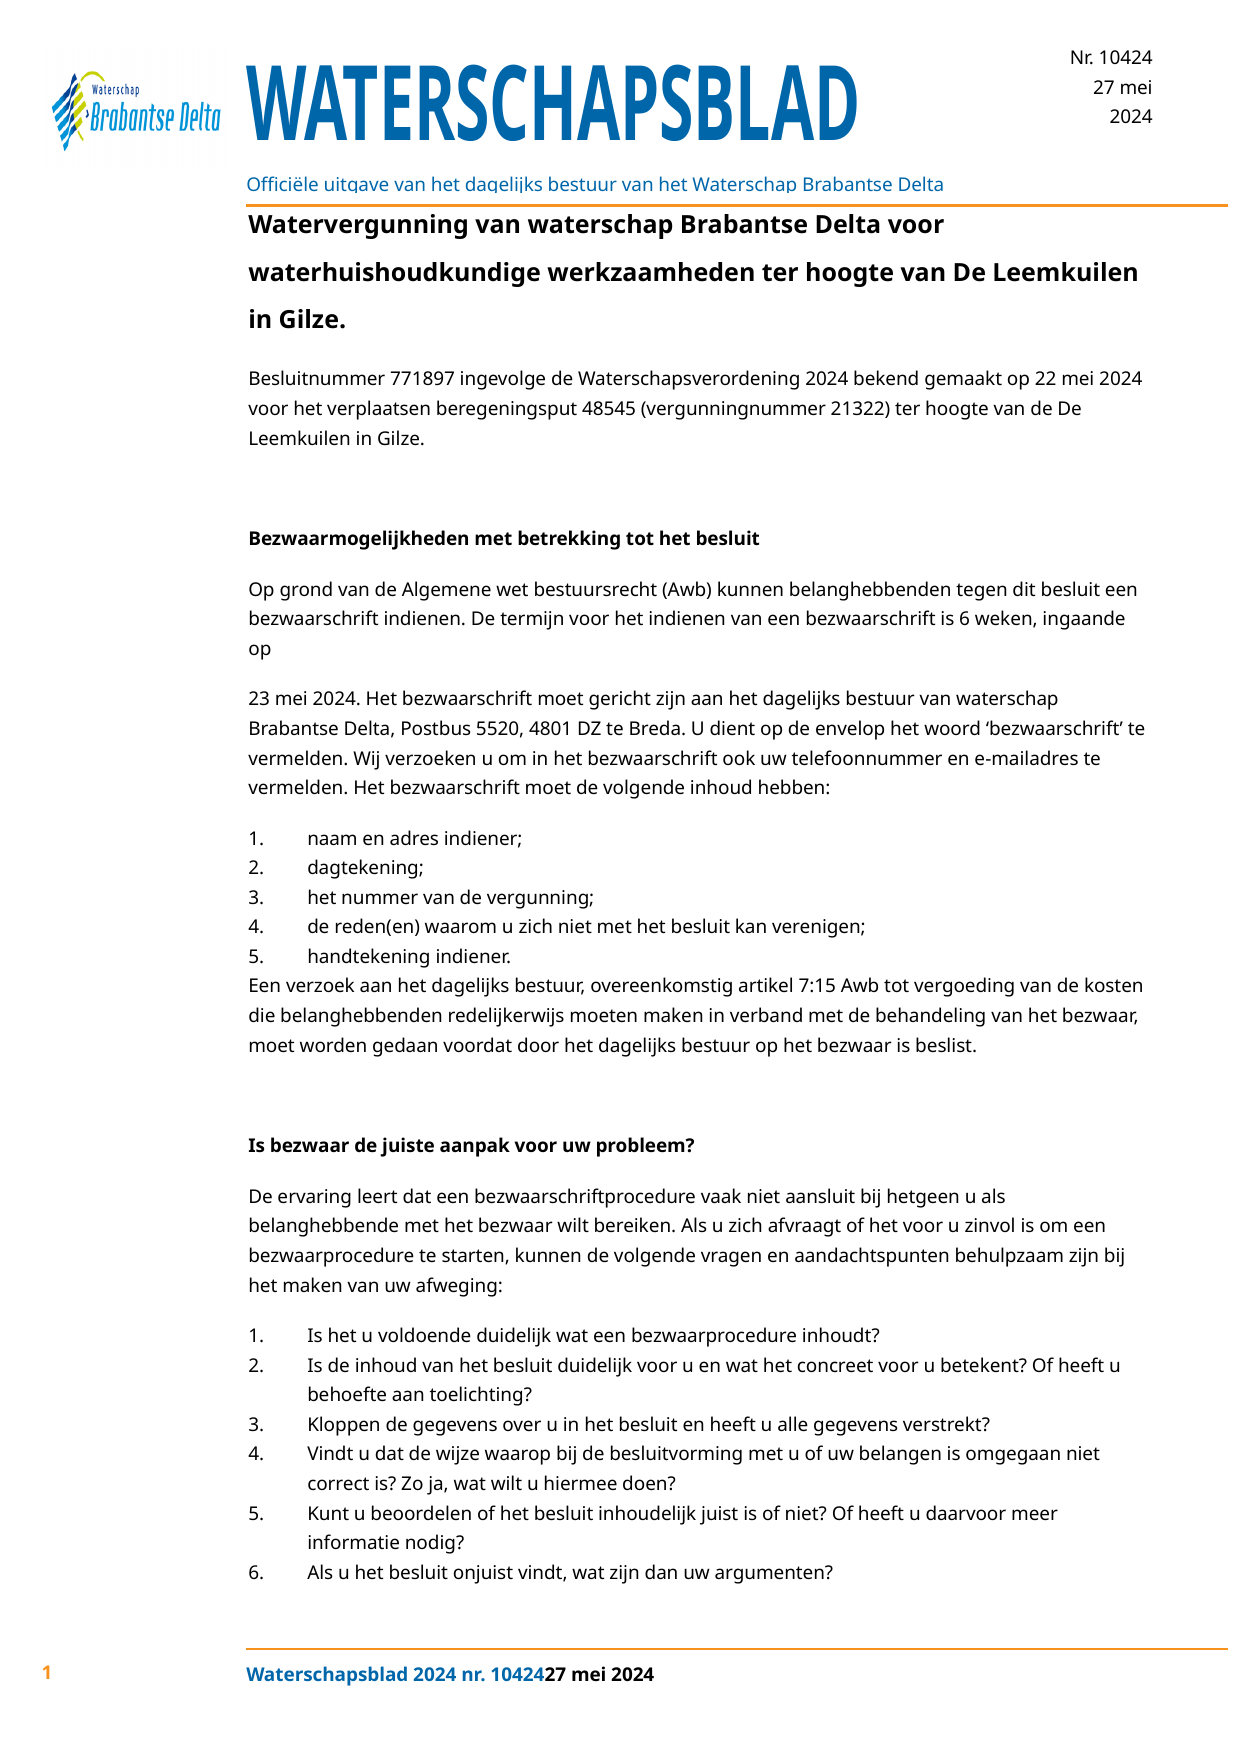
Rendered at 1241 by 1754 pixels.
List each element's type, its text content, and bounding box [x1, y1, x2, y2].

list Is het u voldoende duidelijk wat een bezwaarprocedure inhoudt? [248, 1322, 1152, 1348]
picture [41, 47, 231, 172]
list handtekening indiener. [248, 943, 1152, 969]
text Een verzoek aan het dagelijks bestuur, overeenkomstig artikel 7:15 Awb tot vergoeding van de kosten die belanghebbenden redelijkerwijs moeten maken in verband met de behandeling van het bezwaar, moet worden gedaan voordat door het dagelijks bestuur op het bezwaar is beslist. [248, 973, 1152, 1057]
list het nummer van de vergunning; [248, 884, 1152, 909]
text 23 mei 2024. Het bezwaarschrift moet gericht zijn aan het dagelijks bestuur van waterschap Brabantse Delta, Postbus 5520, 4801 DZ te Breda. U dient op de envelop het woord ‘bezwaarschrift’ te vermelden. Wij verzoeken u om in het bezwaarschrift ook uw telefoonnummer en e‑mailadres te vermelden. Het bezwaarschrift moet de volgende inhoud hebben: [248, 686, 1152, 800]
list Kunt u beoordelen of het besluit inhoudelijk juist is of niet? Of heeft u daarvoor meer informatie nodig? [248, 1500, 1152, 1555]
list Als u het besluit onjuist vindt, wat zijn dan uw argumenten? [248, 1559, 1152, 1584]
list Is de inhoud van het besluit duidelijk voor u en wat het concreet voor u betekent? Of heeft u behoefte aan toelichting? [248, 1352, 1152, 1407]
list Vindt u dat de wijze waarop bij de besluitvorming met u of uw belangen is omgegaan niet correct is? Zo ja, wat wilt u hiermee doen? [248, 1441, 1152, 1496]
text Is bezwaar de juiste aanpak voor uw probleem? [248, 1133, 1152, 1158]
list Kloppen de gegevens over u in het besluit en heeft u alle gegevens verstrekt? [248, 1411, 1152, 1437]
text Besluitnummer 771897 ingevolge de Waterschapsverordening 2024 bekend gemaakt op 22 mei 2024 voor het verplaatsen beregeningsput 48545 (vergunningnummer 21322) ter hoogte van de De Leemkuilen in Gilze. [248, 366, 1152, 450]
list de reden(en) waarom u zich niet met het besluit kan verenigen; [248, 913, 1152, 939]
text Op grond van de Algemene wet bestuursrecht (Awb) kunnen belanghebbenden tegen dit besluit een bezwaarschrift indienen. De termijn voor het indienen van een bezwaarschrift is 6 weken, ingaande op [248, 576, 1152, 661]
list dagtekening; [248, 854, 1152, 880]
list naam en adres indiener; [248, 825, 1152, 850]
text De ervaring leert dat een bezwaarschriftprocedure vaak niet aansluit bij hetgeen u als belanghebbende met het bezwaar wilt bereiken. Als u zich afvraagt of het voor u zinvol is om een bezwaarprocedure te starten, kunnen de volgende vragen en aandachtspunten behulpzaam zijn bij het maken van uw afweging: [248, 1183, 1152, 1297]
text Bezwaarmogelijkheden met betrekking tot het besluit [248, 526, 1152, 551]
text Watervergunning van waterschap Brabantse Delta voor waterhuishoudkundige werkzaamheden ter hoogte van De Leemkuilen in Gilze. [248, 207, 1152, 336]
